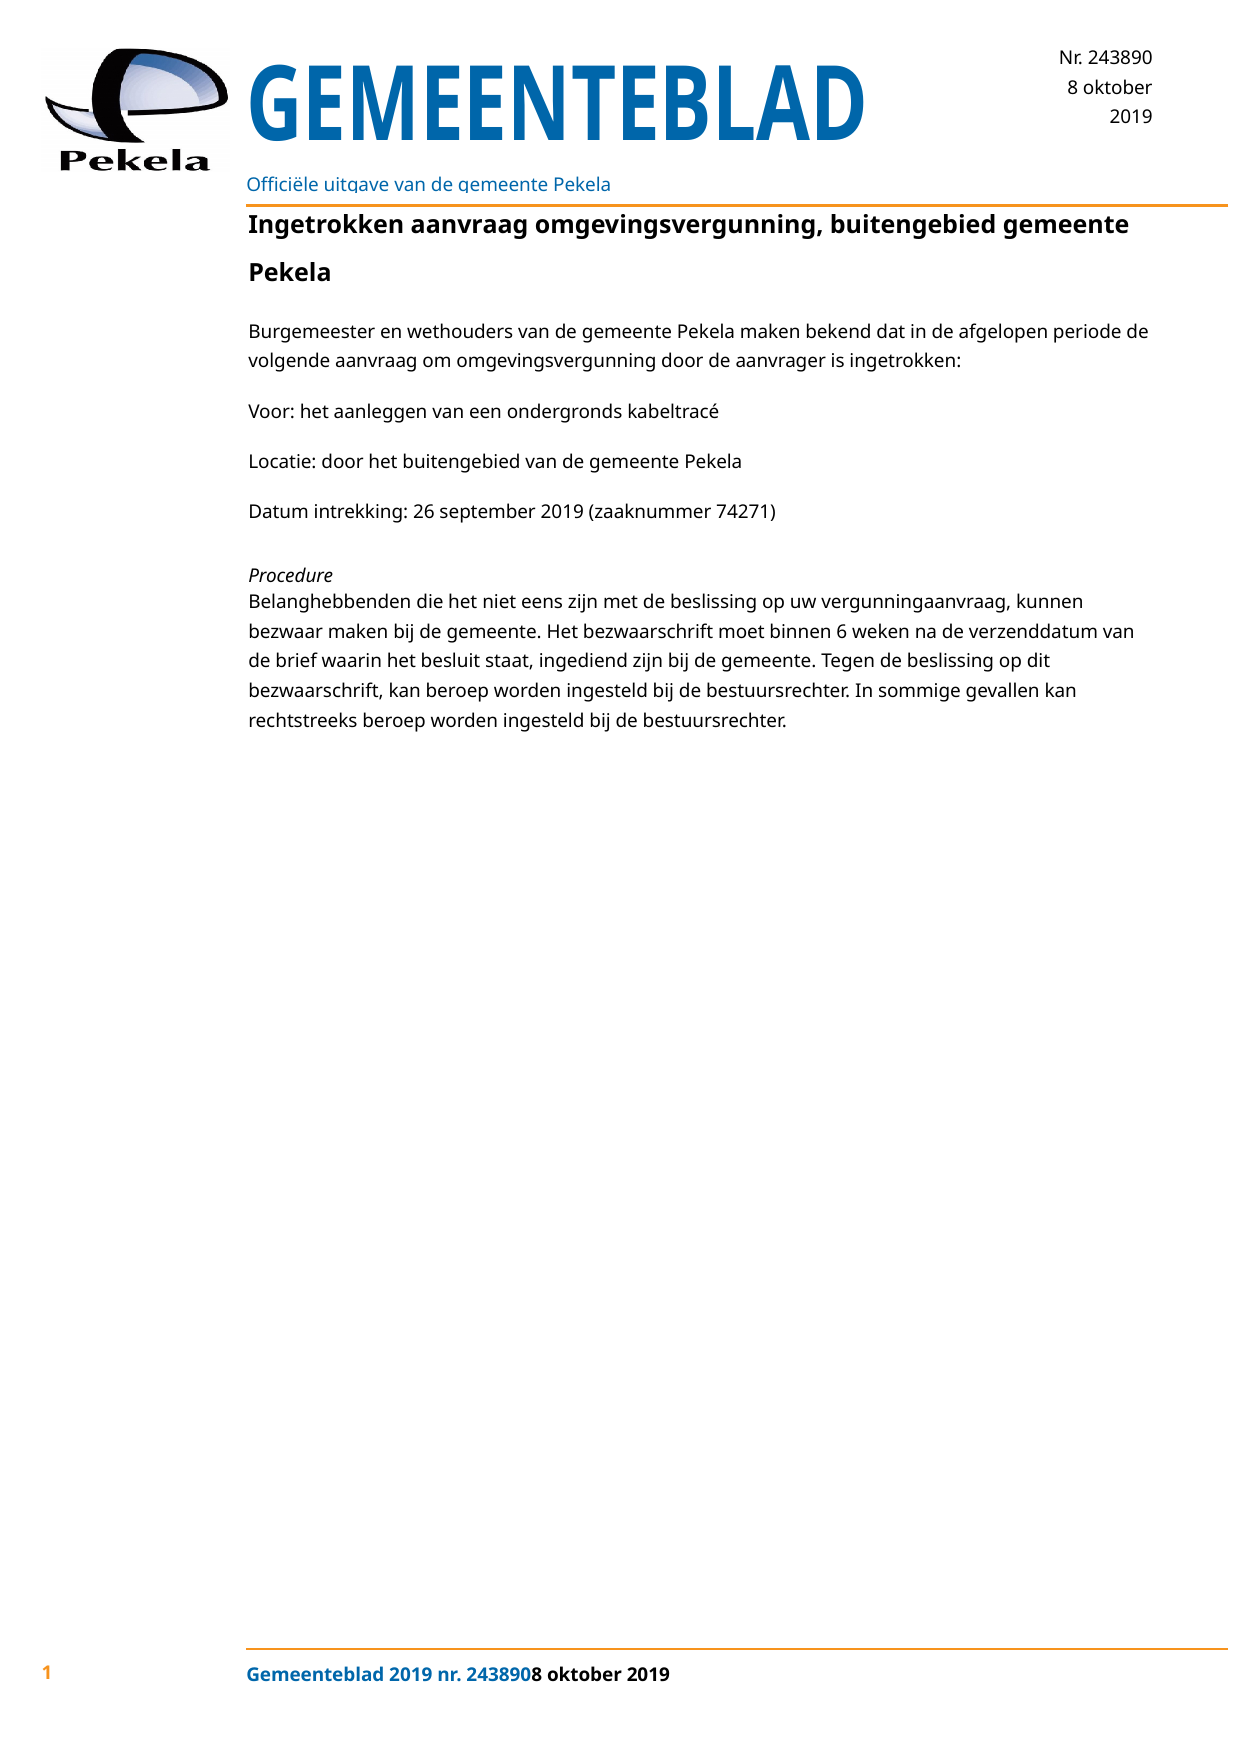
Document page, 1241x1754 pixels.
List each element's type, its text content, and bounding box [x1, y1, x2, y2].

text Procedure [248, 563, 1152, 588]
text Burgemeester en wethouders van de gemeente Pekela maken bekend dat in de afgelopen periode de volgende aanvraag om omgevingsvergunning door de aanvrager is ingetrokken: [248, 318, 1152, 373]
text Datum intrekking: 26 september 2019 (zaaknummer 74271) [248, 499, 1152, 524]
text Ingetrokken aanvraag omgevingsvergunning, buitengebied gemeente Pekela [248, 207, 1152, 288]
picture [41, 47, 231, 172]
text Belanghebbenden die het niet eens zijn met de beslissing op uw vergunningaanvraag, kunnen bezwaar maken bij de gemeente. Het bezwaarschrift moet binnen 6 weken na de verzenddatum van de brief waarin het besluit staat, ingediend zijn bij de gemeente. Tegen de beslissing op dit bezwaarschrift, kan beroep worden ingesteld bij de bestuursrechter. In sommige gevallen kan rechtstreeks beroep worden ingesteld bij de bestuursrechter. [248, 588, 1152, 732]
text Locatie: door het buitengebied van de gemeente Pekela [248, 448, 1152, 474]
text Voor: het aanleggen van een ondergronds kabeltracé [248, 398, 1152, 424]
